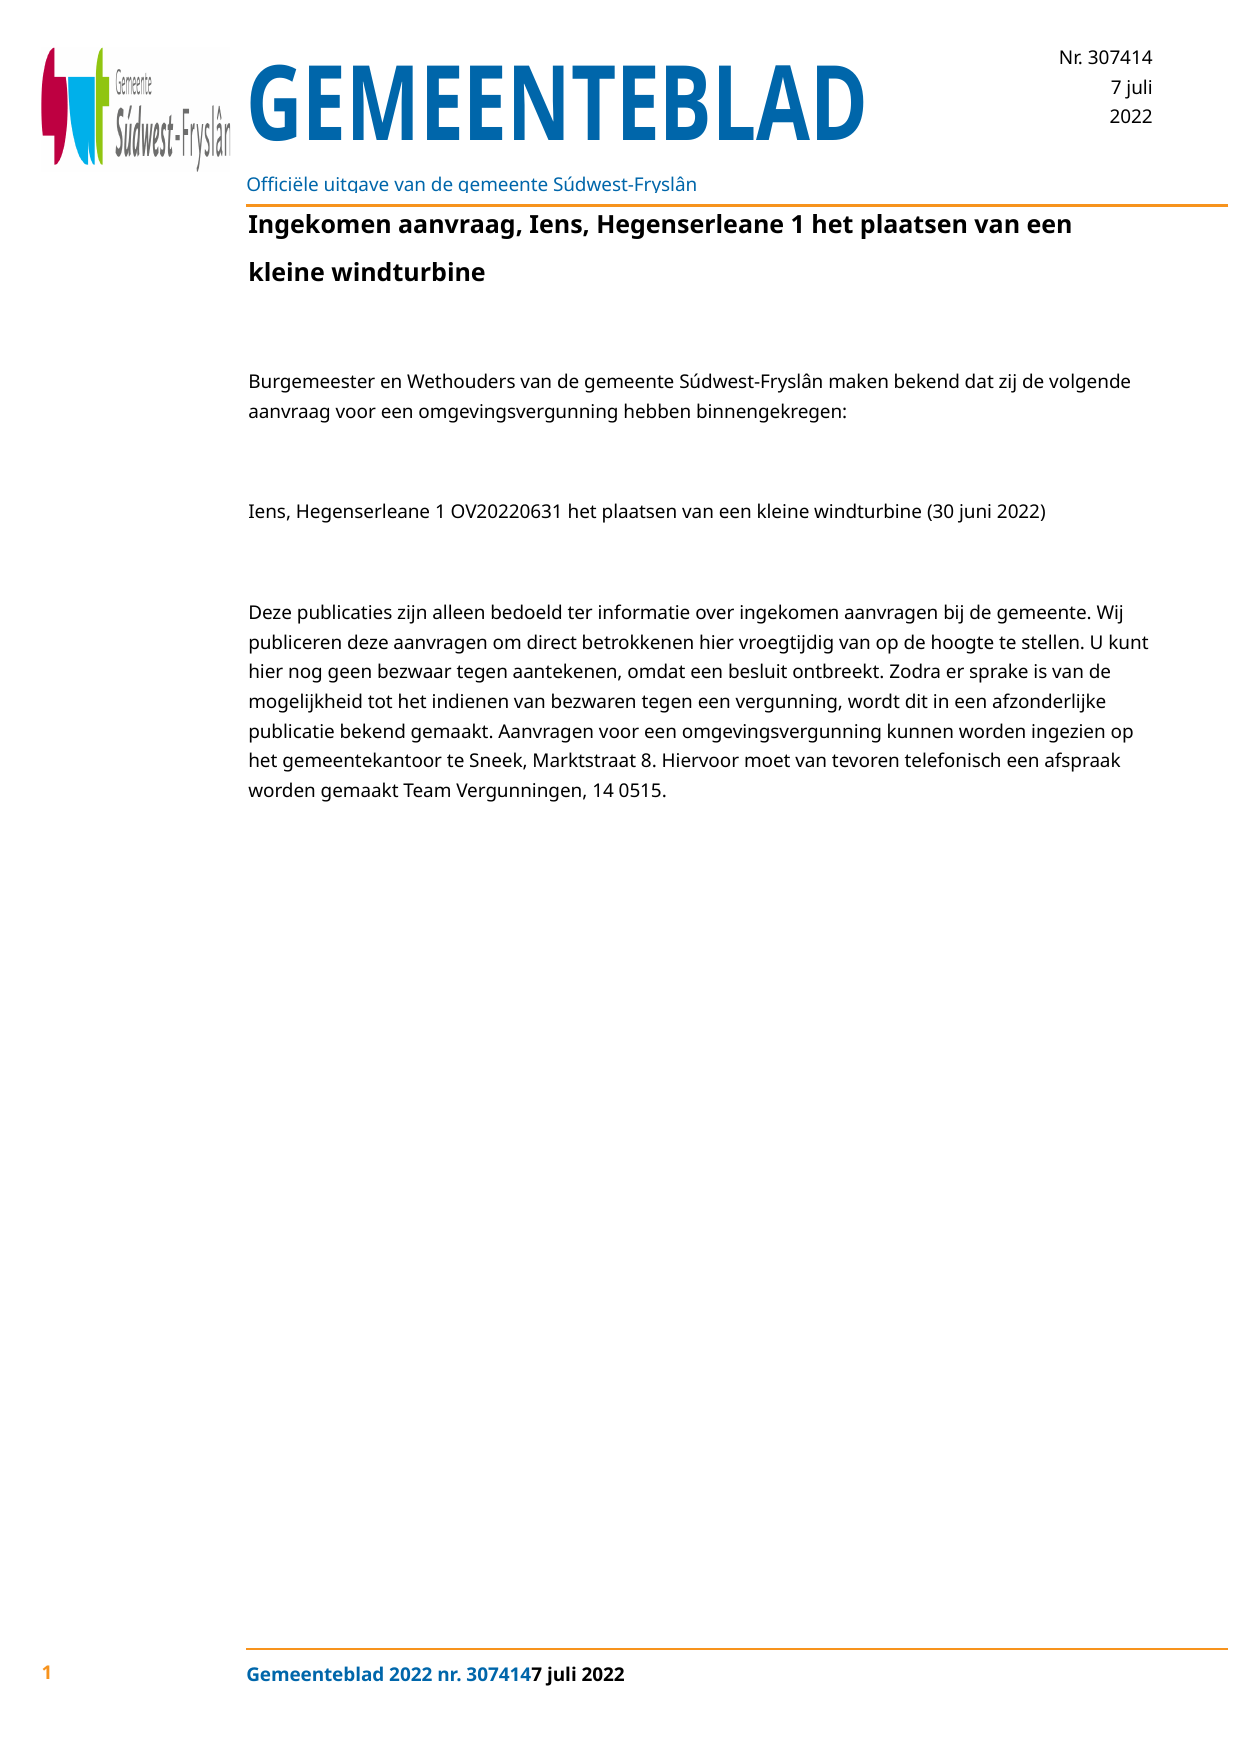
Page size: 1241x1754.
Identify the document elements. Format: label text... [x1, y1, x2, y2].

text Deze publicaties zijn alleen bedoeld ter informatie over ingekomen aanvragen bij de gemeente. Wij publiceren deze aanvragen om direct betrokkenen hier vroegtijdig van op de hoogte te stellen. U kunt hier nog geen bezwaar tegen aantekenen, omdat een besluit ontbreekt. Zodra er sprake is van de mogelijkheid tot het indienen van bezwaren tegen een vergunning, wordt dit in een afzonderlijke publicatie bekend gemaakt. Aanvragen voor een omgevingsvergunning kunnen worden ingezien op het gemeentekantoor te Sneek, Marktstraat 8. Hiervoor moet van tevoren telefonisch een afspraak worden gemaakt Team Vergunningen, 14 0515. [248, 599, 1152, 803]
text Ingekomen aanvraag, Iens, Hegenserleane 1 het plaatsen van een kleine windturbine [248, 207, 1152, 288]
text Iens, Hegenserleane 1 OV20220631 het plaatsen van een kleine windturbine (30 juni 2022) [248, 499, 1152, 524]
picture [41, 47, 231, 172]
text Burgemeester en Wethouders van de gemeente Súdwest-Fryslân maken bekend dat zij de volgende aanvraag voor een omgevingsvergunning hebben binnengekregen: [248, 368, 1152, 424]
